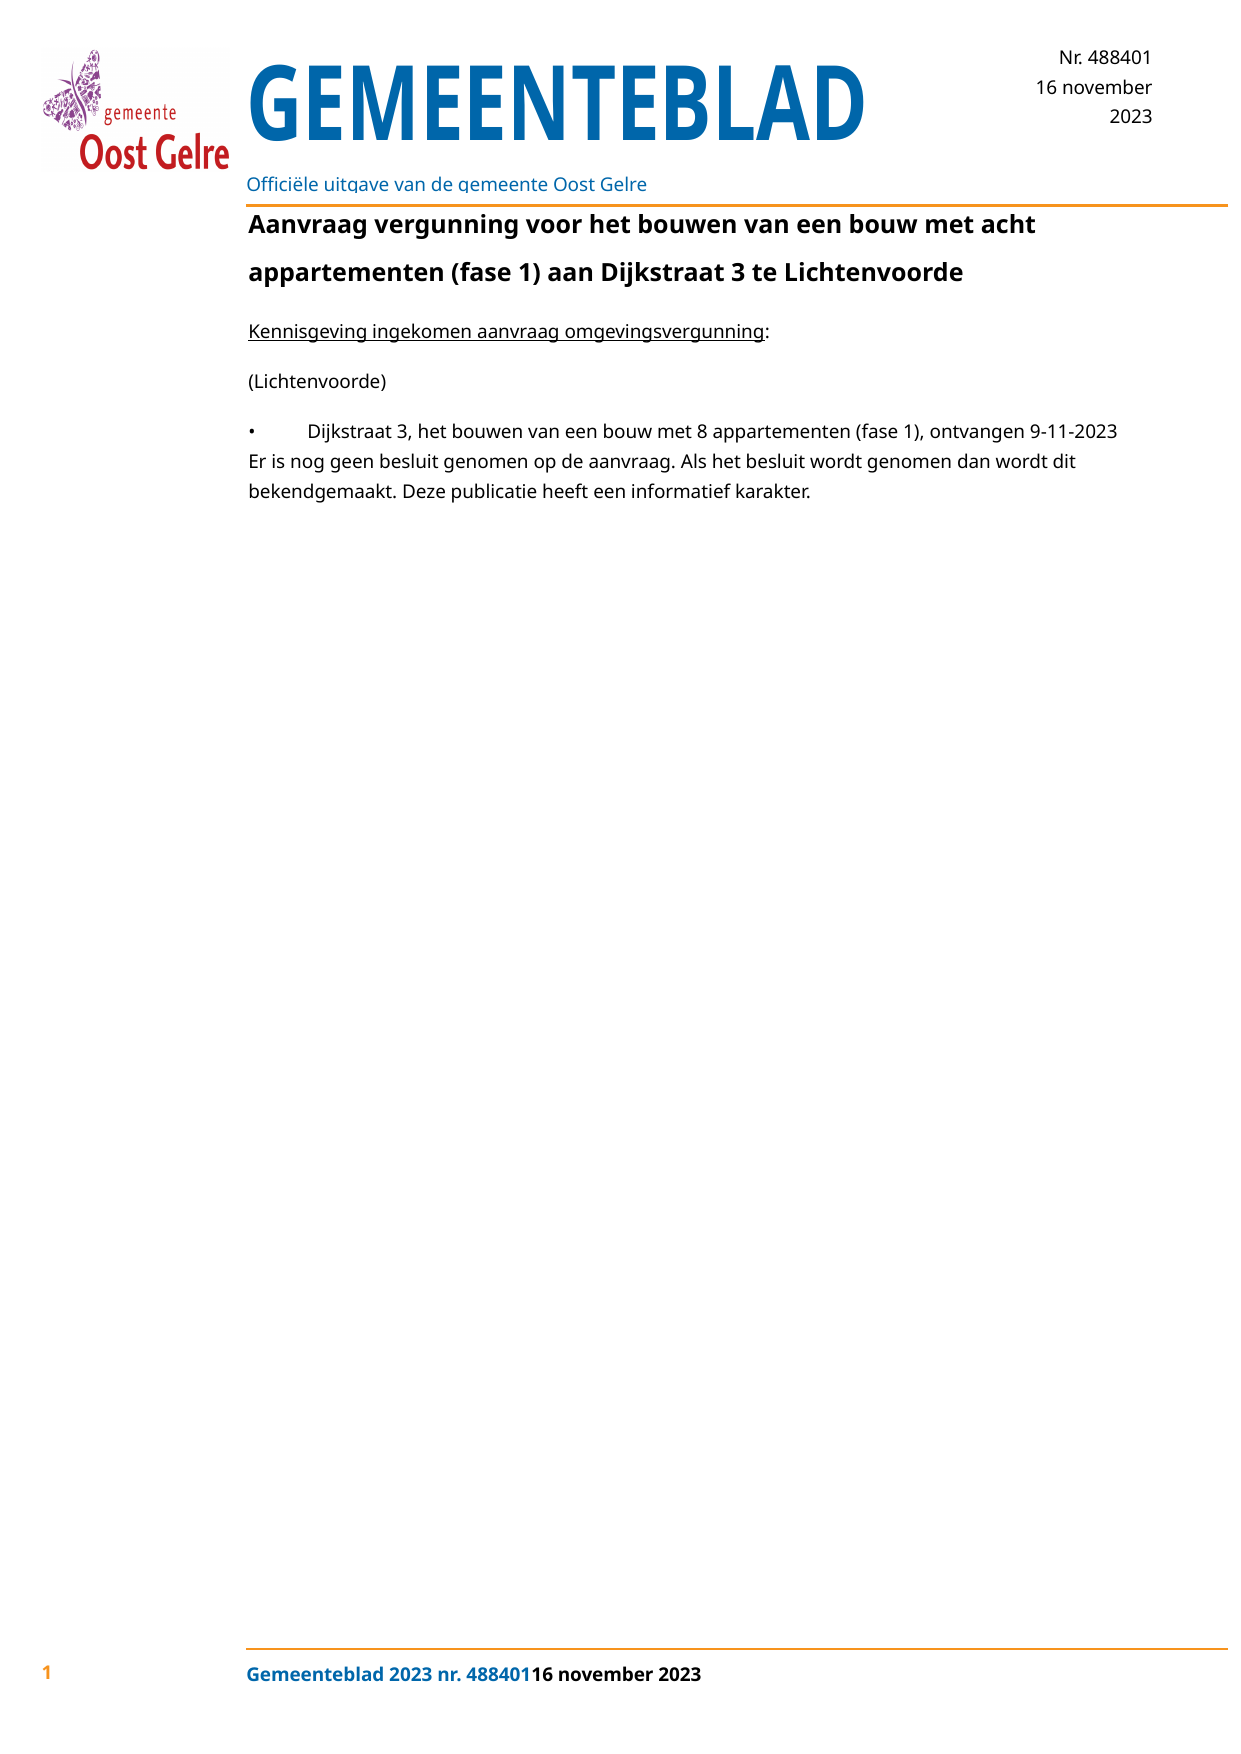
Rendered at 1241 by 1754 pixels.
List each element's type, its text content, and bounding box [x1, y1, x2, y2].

text (Lichtenvoorde) [248, 368, 1152, 394]
picture [41, 47, 231, 172]
text Er is nog geen besluit genomen op de aanvraag. Als het besluit wordt genomen dan wordt dit bekendgemaakt. Deze publicatie heeft een informatief karakter. [248, 448, 1152, 504]
list Dijkstraat 3, het bouwen van een bouw met 8 appartementen (fase 1), ontvangen 9-11-2023 [248, 419, 1152, 444]
text Aanvraag vergunning voor het bouwen van een bouw met acht appartementen (fase 1) aan Dijkstraat 3 te Lichtenvoorde [248, 207, 1152, 288]
text Kennisgeving ingekomen aanvraag omgevingsvergunning: [248, 318, 1152, 344]
